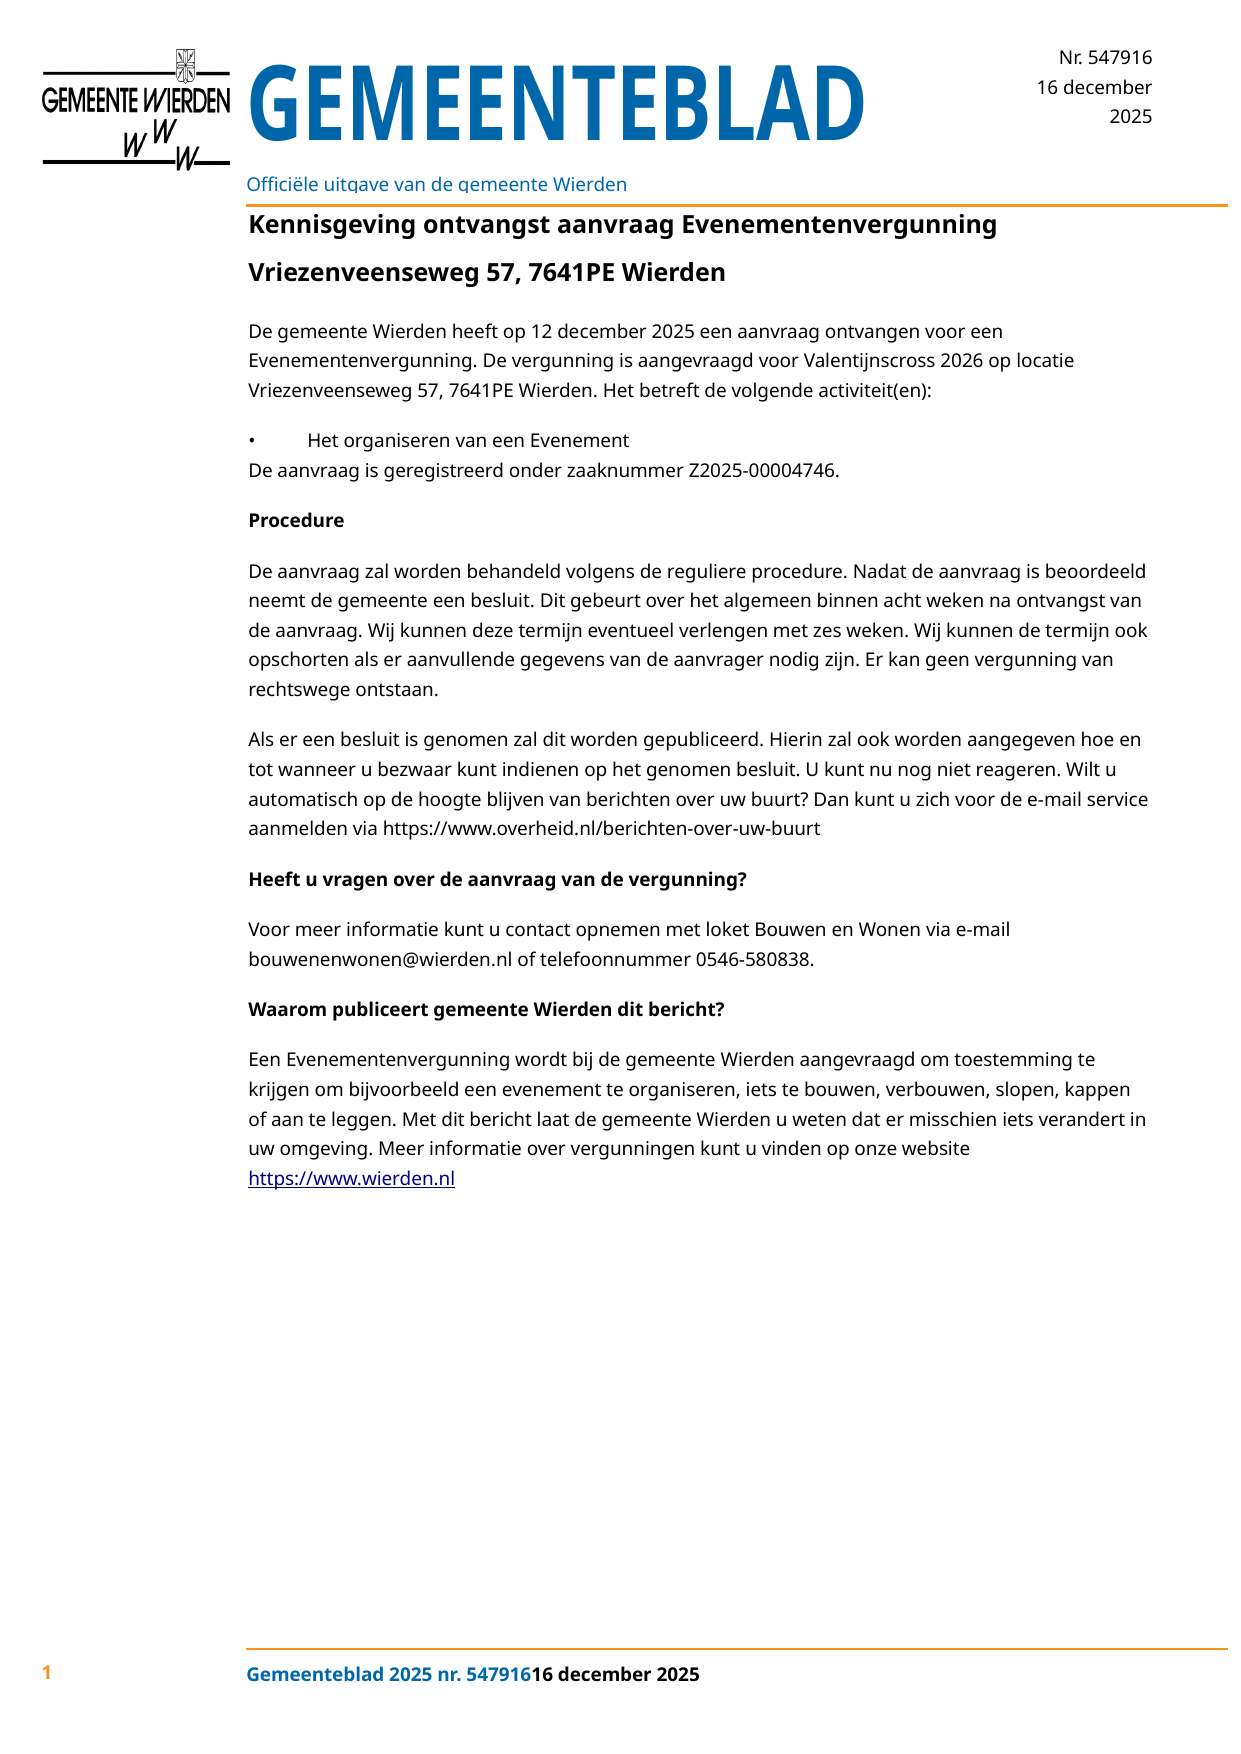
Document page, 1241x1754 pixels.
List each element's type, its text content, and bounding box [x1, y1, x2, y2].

text Procedure [248, 507, 1152, 533]
list Het organiseren van een Evenement [248, 427, 1152, 453]
text Als er een besluit is genomen zal dit worden gepubliceerd. Hierin zal ook worden aangegeven hoe en tot wanneer u bezwaar kunt indienen op het genomen besluit. U kunt nu nog niet reageren. Wilt u automatisch op de hoogte blijven van berichten over uw buurt? Dan kunt u zich voor de e-mail service aanmelden via https://www.overheid.nl/berichten-over-uw-buurt [248, 727, 1152, 841]
text De gemeente Wierden heeft op 12 december 2025 een aanvraag ontvangen voor een Evenementenvergunning. De vergunning is aangevraagd voor Valentijnscross 2026 op locatie Vriezenveenseweg 57, 7641PE Wierden. Het betreft de volgende activiteit(en): [248, 318, 1152, 403]
text Heeft u vragen over de aanvraag van de vergunning? [248, 866, 1152, 892]
text Voor meer informatie kunt u contact opnemen met loket Bouwen en Wonen via e-mail bouwenenwonen@wierden.nl of telefoonnummer 0546-580838. [248, 916, 1152, 972]
text De aanvraag is geregistreerd onder zaaknummer Z2025-00004746. [248, 457, 1152, 483]
text Waarom publiceert gemeente Wierden dit bericht? [248, 996, 1152, 1022]
text De aanvraag zal worden behandeld volgens de reguliere procedure. Nadat de aanvraag is beoordeeld neemt de gemeente een besluit. Dit gebeurt over het algemeen binnen acht weken na ontvangst van de aanvraag. Wij kunnen deze termijn eventueel verlengen met zes weken. Wij kunnen de termijn ook opschorten als er aanvullende gegevens van de aanvrager nodig zijn. Er kan geen vergunning van rechtswege ontstaan. [248, 558, 1152, 702]
picture [41, 47, 231, 172]
text Kennisgeving ontvangst aanvraag Evenementenvergunning Vriezenveenseweg 57, 7641PE Wierden [248, 207, 1152, 288]
text Een Evenementenvergunning wordt bij de gemeente Wierden aangevraagd om toestemming te krijgen om bijvoorbeeld een evenement te organiseren, iets te bouwen, verbouwen, slopen, kappen of aan te leggen. Met dit bericht laat de gemeente Wierden u weten dat er misschien iets verandert in uw omgeving. Meer informatie over vergunningen kunt u vinden op onze website https://www.wierden.nl [248, 1047, 1152, 1191]
